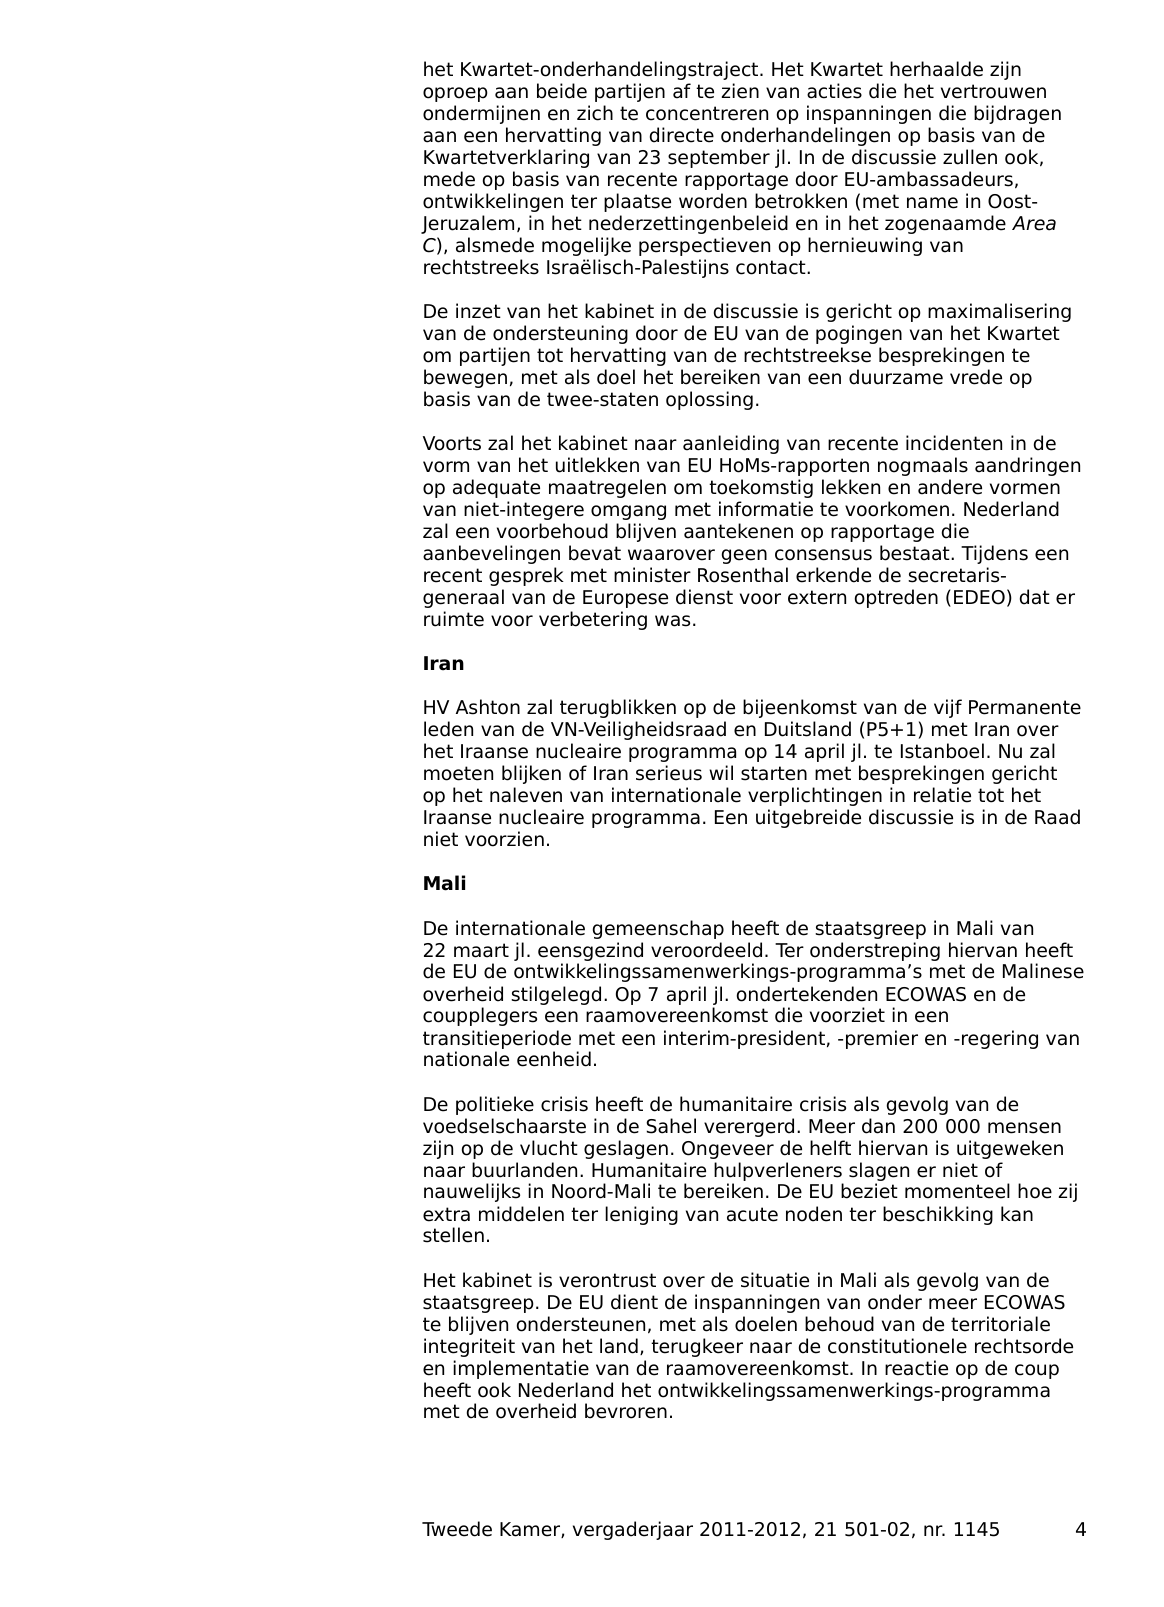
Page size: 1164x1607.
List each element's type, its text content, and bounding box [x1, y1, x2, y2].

text De internationale gemeenschap heeft de staatsgreep in Mali van 22 maart jl. eensgezind veroordeeld. Ter onderstreping hiervan heeft de EU de ontwikkelingssamenwerkings-programma’s met de Malinese overheid stilgelegd. Op 7 april jl. ondertekenden ECOWAS en de coupplegers een raamovereenkomst die voorziet in een transitieperiode met een interim-president, -premier en -regering van nationale eenheid. [422, 917, 1087, 1071]
text De inzet van het kabinet in de discussie is gericht op maximalisering van de ondersteuning door de EU van de pogingen van het Kwartet om partijen tot hervatting van de rechtstreekse besprekingen te bewegen, met als doel het bereiken van een duurzame vrede op basis van de twee-staten oplossing. [422, 301, 1087, 411]
text Voorts zal het kabinet naar aanleiding van recente incidenten in de vorm van het uitlekken van EU HoMs-rapporten nogmaals aandringen op adequate maatregelen om toekomstig lekken en andere vormen van niet-integere omgang met informatie te voorkomen. Nederland zal een voorbehoud blijven aantekenen op rapportage die aanbevelingen bevat waarover geen consensus bestaat. Tijdens een recent gesprek met minister Rosenthal erkende de secretaris-generaal van de Europese dienst voor extern optreden (EDEO) dat er ruimte voor verbetering was. [422, 433, 1087, 631]
text het Kwartet-onderhandelingstraject. Het Kwartet herhaalde zijn oproep aan beide partijen af te zien van acties die het vertrouwen ondermijnen en zich te concentreren op inspanningen die bijdragen aan een hervatting van directe onderhandelingen op basis van de Kwartetverklaring van 23 september jl. In de discussie zullen ook, mede op basis van recente rapportage door EU-ambassadeurs, ontwikkelingen ter plaatse worden betrokken (met name in Oost-Jeruzalem, in het nederzettingenbeleid en in het zogenaamde Area C), alsmede mogelijke perspectieven op hernieuwing van rechtstreeks Israëlisch-Palestijns contact. [422, 59, 1087, 279]
text HV Ashton zal terugblikken op de bijeenkomst van de vijf Permanente leden van de VN-Veiligheidsraad en Duitsland (P5+1) met Iran over het Iraanse nucleaire programma op 14 april jl. te Istanboel. Nu zal moeten blijken of Iran serieus wil starten met besprekingen gericht op het naleven van internationale verplichtingen in relatie tot het Iraanse nucleaire programma. Een uitgebreide discussie is in de Raad niet voorzien. [422, 697, 1087, 851]
text Het kabinet is verontrust over de situatie in Mali als gevolg van de staatsgreep. De EU dient de inspanningen van onder meer ECOWAS te blijven ondersteunen, met als doelen behoud van de territoriale integriteit van het land, terugkeer naar de constitutionele rechtsorde en implementatie van de raamovereenkomst. In reactie op de coup heeft ook Nederland het ontwikkelingssamenwerkings-programma met de overheid bevroren. [422, 1269, 1087, 1423]
text De politieke crisis heeft de humanitaire crisis als gevolg van de voedselschaarste in de Sahel verergerd. Meer dan 200 000 mensen zijn op de vlucht geslagen. Ongeveer de helft hiervan is uitgeweken naar buurlanden. Humanitaire hulpverleners slagen er niet of nauwelijks in Noord-Mali te bereiken. De EU beziet momenteel hoe zij extra middelen ter leniging van acute noden ter beschikking kan stellen. [422, 1093, 1087, 1247]
subtitle Iran [422, 653, 1087, 675]
subtitle Mali [422, 873, 1087, 895]
